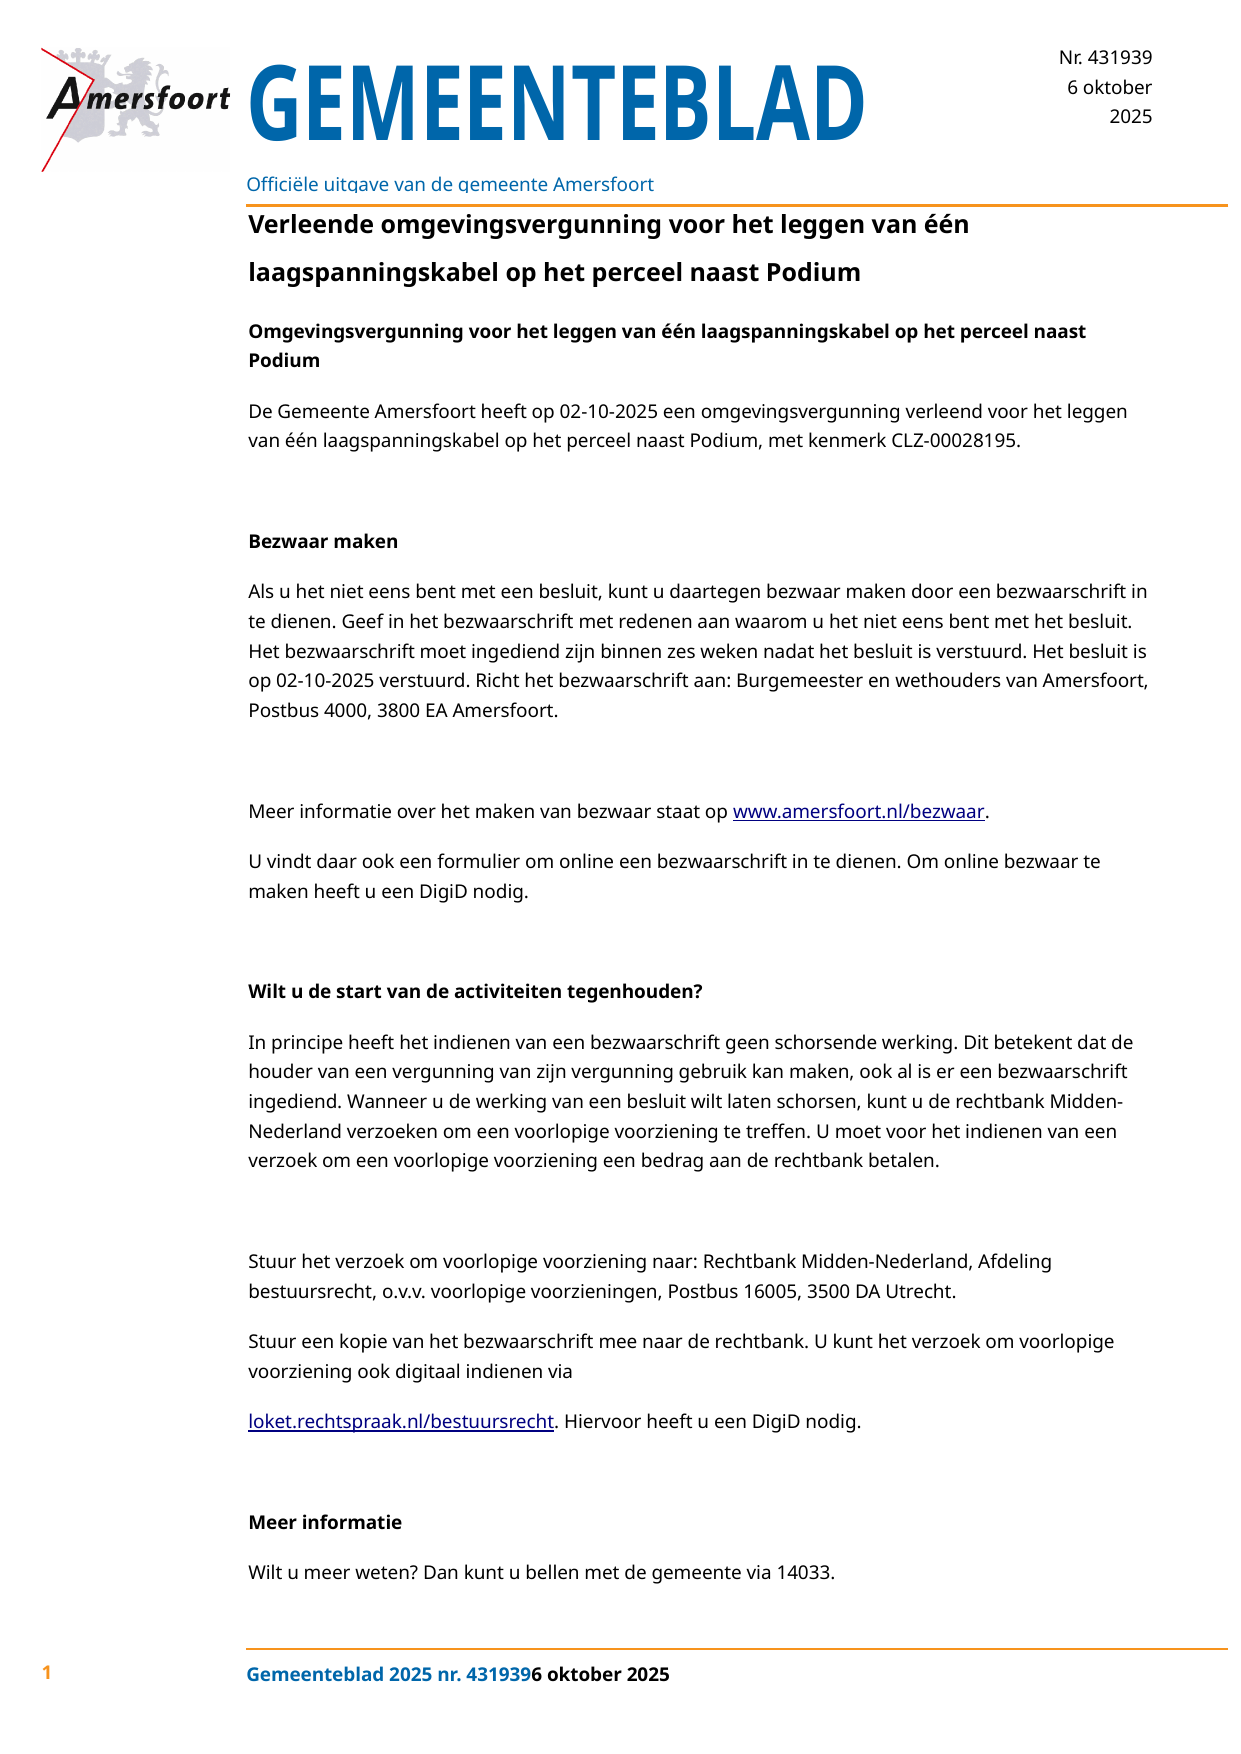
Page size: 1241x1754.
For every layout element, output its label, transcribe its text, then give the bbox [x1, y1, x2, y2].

text Wilt u meer weten? Dan kunt u bellen met de gemeente via 14033. [248, 1559, 1152, 1585]
text De Gemeente Amersfoort heeft op 02-10-2025 een omgevingsvergunning verleend voor het leggen van één laagspanningskabel op het perceel naast Podium, met kenmerk CLZ-00028195. [248, 398, 1152, 453]
text Verleende omgevingsvergunning voor het leggen van één laagspanningskabel op het perceel naast Podium [248, 207, 1152, 288]
text loket.rechtspraak.nl/bestuursrecht. Hiervoor heeft u een DigiD nodig. [248, 1408, 1152, 1434]
text Omgevingsvergunning voor het leggen van één laagspanningskabel op het perceel naast Podium [248, 318, 1152, 373]
text Meer informatie [248, 1509, 1152, 1535]
text Wilt u de start van de activiteiten tegenhouden? [248, 979, 1152, 1004]
text In principe heeft het indienen van een bezwaarschrift geen schorsende werking. Dit betekent dat de houder van een vergunning van zijn vergunning gebruik kan maken, ook al is er een bezwaarschrift ingediend. Wanneer u de werking van een besluit wilt laten schorsen, kunt u de rechtbank Midden-Nederland verzoeken om een voorlopige voorziening te treffen. U moet voor het indienen van een verzoek om een voorlopige voorziening een bedrag aan de rechtbank betalen. [248, 1029, 1152, 1173]
text Als u het niet eens bent met een besluit, kunt u daartegen bezwaar maken door een bezwaarschrift in te dienen. Geef in het bezwaarschrift met redenen aan waarom u het niet eens bent met het besluit. Het bezwaarschrift moet ingediend zijn binnen zes weken nadat het besluit is verstuurd. Het besluit is op 02-10-2025 verstuurd. Richt het bezwaarschrift aan: Burgemeester en wethouders van Amersfoort, Postbus 4000, 3800 EA Amersfoort. [248, 579, 1152, 723]
text Bezwaar maken [248, 528, 1152, 554]
text Stuur een kopie van het bezwaarschrift mee naar de rechtbank. U kunt het verzoek om voorlopige voorziening ook digitaal indienen via [248, 1328, 1152, 1384]
text Stuur het verzoek om voorlopige voorziening naar: Rechtbank Midden-Nederland, Afdeling bestuursrecht, o.v.v. voorlopige voorzieningen, Postbus 16005, 3500 DA Utrecht. [248, 1248, 1152, 1304]
text U vindt daar ook een formulier om online een bezwaarschrift in te dienen. Om online bezwaar te maken heeft u een DigiD nodig. [248, 848, 1152, 904]
picture [41, 47, 231, 172]
text Meer informatie over het maken van bezwaar staat op www.amersfoort.nl/bezwaar. [248, 798, 1152, 824]
